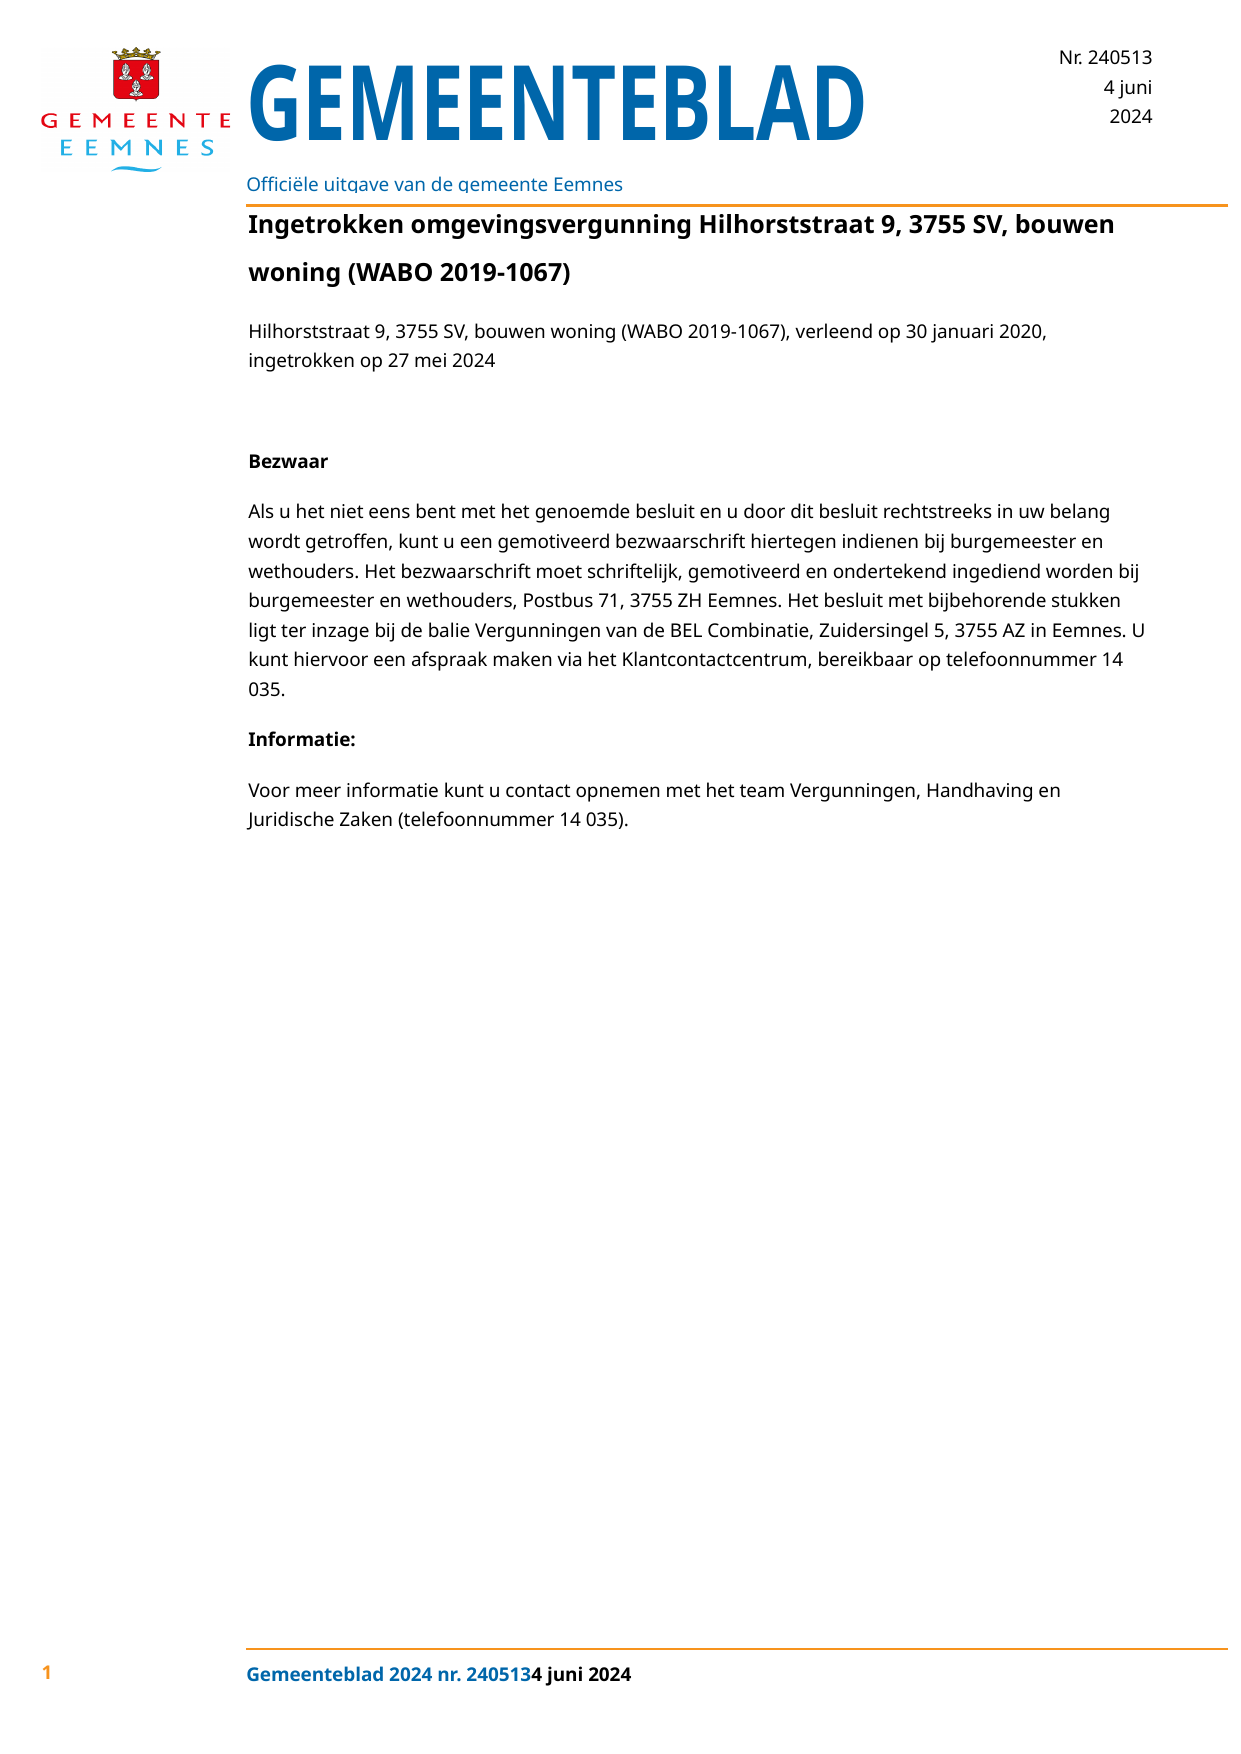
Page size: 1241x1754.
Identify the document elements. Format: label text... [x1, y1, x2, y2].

picture [41, 47, 231, 172]
text Voor meer informatie kunt u contact opnemen met het team Vergunningen, Handhaving en Juridische Zaken (telefoonnummer 14 035). [248, 777, 1152, 832]
text Hilhorststraat 9, 3755 SV, bouwen woning (WABO 2019-1067), verleend op 30 januari 2020, ingetrokken op 27 mei 2024 [248, 318, 1152, 373]
text Bezwaar [248, 448, 1152, 474]
text Ingetrokken omgevingsvergunning Hilhorststraat 9, 3755 SV, bouwen woning (WABO 2019-1067) [248, 207, 1152, 288]
text Als u het niet eens bent met het genoemde besluit en u door dit besluit rechtstreeks in uw belang wordt getroffen, kunt u een gemotiveerd bezwaarschrift hiertegen indienen bij burgemeester en wethouders. Het bezwaarschrift moet schriftelijk, gemotiveerd en ondertekend ingediend worden bij burgemeester en wethouders, Postbus 71, 3755 ZH Eemnes. Het besluit met bijbehorende stukken ligt ter inzage bij de balie Vergunningen van de BEL Combinatie, Zuidersingel 5, 3755 AZ in Eemnes. U kunt hiervoor een afspraak maken via het Klantcontactcentrum, bereikbaar op telefoonnummer 14 035. [248, 499, 1152, 702]
text Informatie: [248, 727, 1152, 752]
